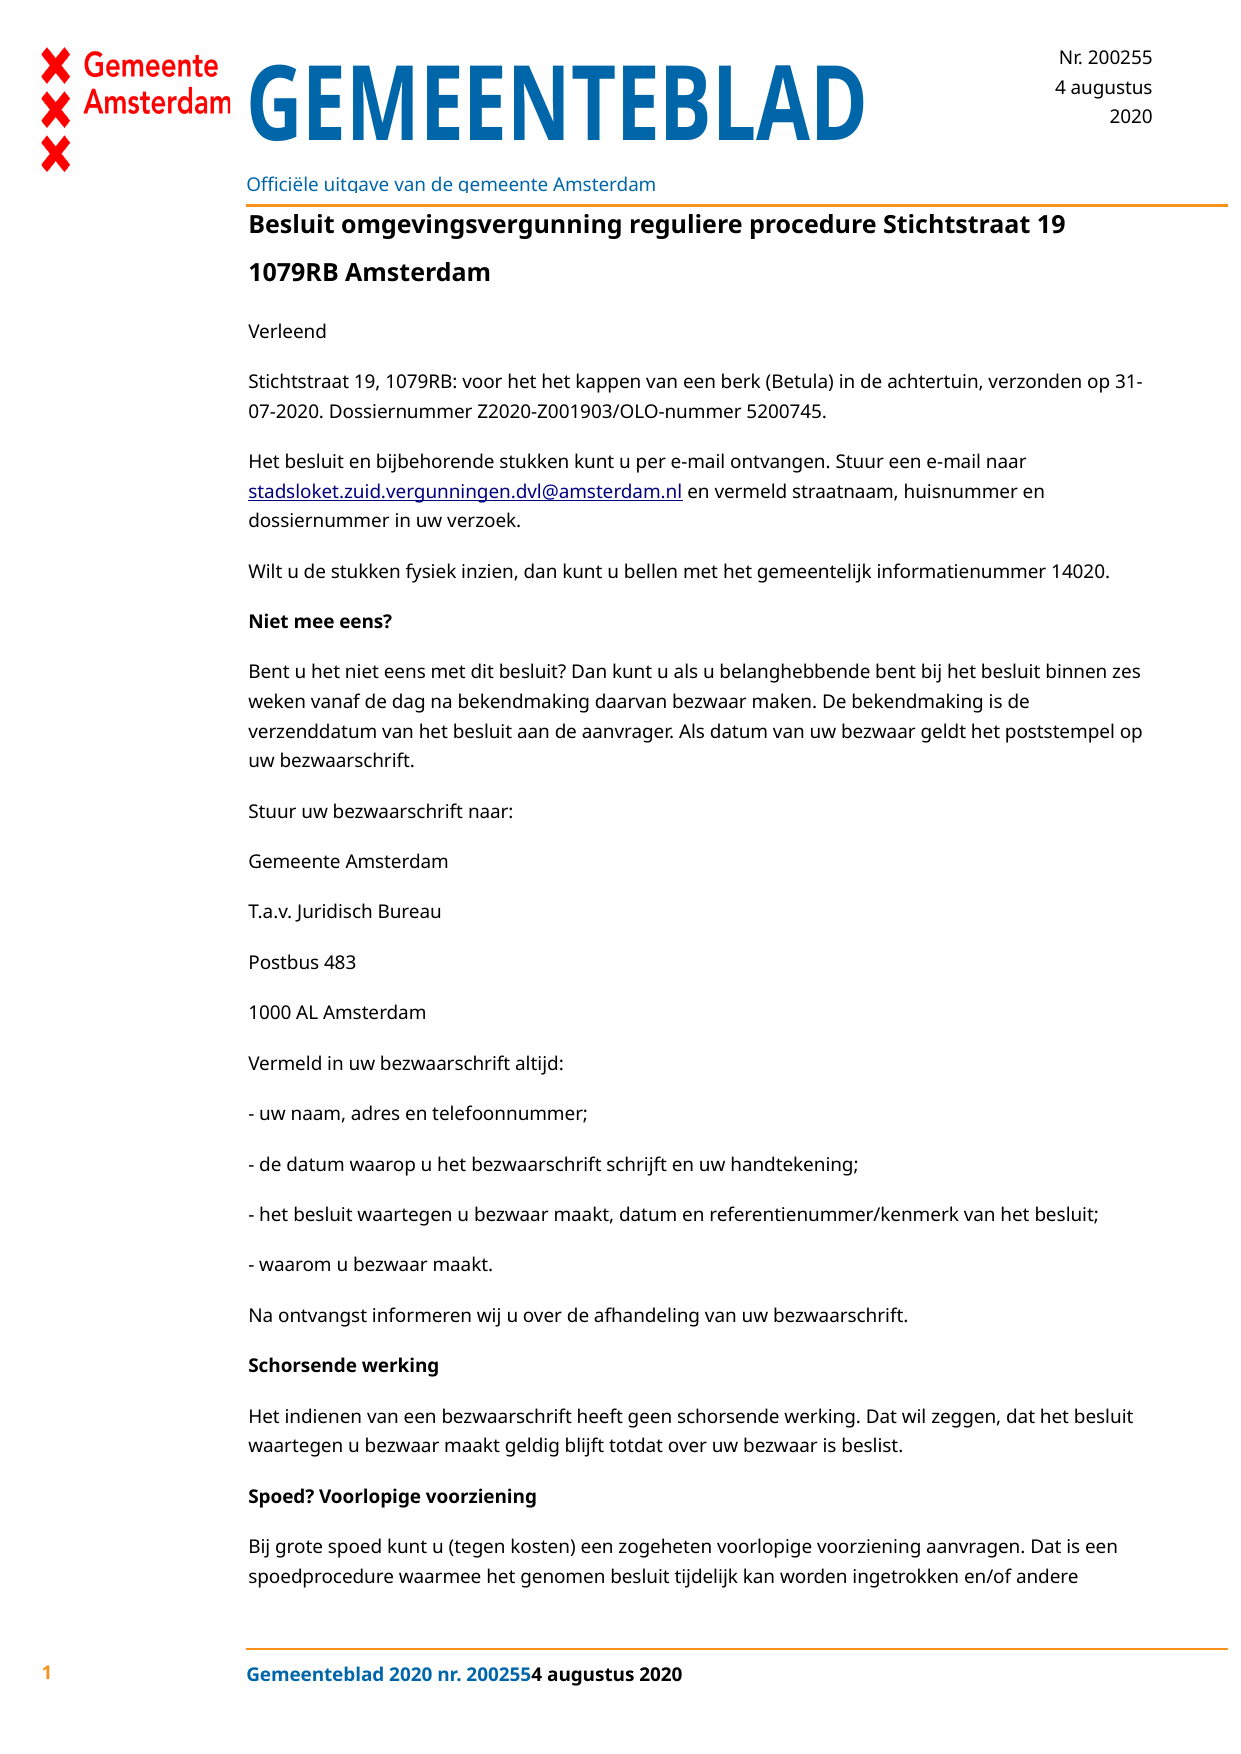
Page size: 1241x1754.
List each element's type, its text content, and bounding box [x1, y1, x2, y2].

text - de datum waarop u het bezwaarschrift schrijft en uw handtekening; [248, 1151, 1152, 1177]
text T.a.v. Juridisch Bureau [248, 899, 1152, 924]
text Het besluit en bijbehorende stukken kunt u per e-mail ontvangen. Stuur een e-mail naar stadsloket.zuid.vergunningen.dvl@amsterdam.nl en vermeld straatnaam, huisnummer en dossiernummer in uw verzoek. [248, 448, 1152, 533]
text Besluit omgevingsvergunning reguliere procedure Stichtstraat 19 1079RB Amsterdam [248, 207, 1152, 288]
text Het indienen van een bezwaarschrift heeft geen schorsende werking. Dat wil zeggen, dat het besluit waartegen u bezwaar maakt geldig blijft totdat over uw bezwaar is beslist. [248, 1403, 1152, 1458]
text Vermeld in uw bezwaarschrift altijd: [248, 1050, 1152, 1076]
text - het besluit waartegen u bezwaar maakt, datum en referentienummer/kenmerk van het besluit; [248, 1201, 1152, 1227]
text Stichtstraat 19, 1079RB: voor het het kappen van een berk (Betula) in de achtertuin, verzonden op 31-07-2020. Dossiernummer Z2020-Z001903/OLO-nummer 5200745. [248, 368, 1152, 424]
picture [41, 47, 231, 172]
text - waarom u bezwaar maakt. [248, 1252, 1152, 1277]
text Verleend [248, 318, 1152, 344]
text Schorsende werking [248, 1352, 1152, 1378]
text Stuur uw bezwaarschrift naar: [248, 798, 1152, 824]
text Postbus 483 [248, 949, 1152, 975]
text Wilt u de stukken fysiek inzien, dan kunt u bellen met het gemeentelijk informatienummer 14020. [248, 558, 1152, 584]
text Spoed? Voorlopige voorziening [248, 1483, 1152, 1509]
text Bij grote spoed kunt u (tegen kosten) een zogeheten voorlopige voorziening aanvragen. Dat is een spoedprocedure waarmee het genomen besluit tijdelijk kan worden ingetrokken en/of andere [248, 1533, 1152, 1589]
text Bent u het niet eens met dit besluit? Dan kunt u als u belanghebbende bent bij het besluit binnen zes weken vanaf de dag na bekendmaking daarvan bezwaar maken. De bekendmaking is de verzenddatum van het besluit aan de aanvrager. Als datum van uw bezwaar geldt het poststempel op uw bezwaarschrift. [248, 659, 1152, 773]
text Niet mee eens? [248, 608, 1152, 634]
text Na ontvangst informeren wij u over de afhandeling van uw bezwaarschrift. [248, 1302, 1152, 1328]
text 1000 AL Amsterdam [248, 999, 1152, 1025]
text Gemeente Amsterdam [248, 848, 1152, 874]
text - uw naam, adres en telefoonnummer; [248, 1100, 1152, 1126]
